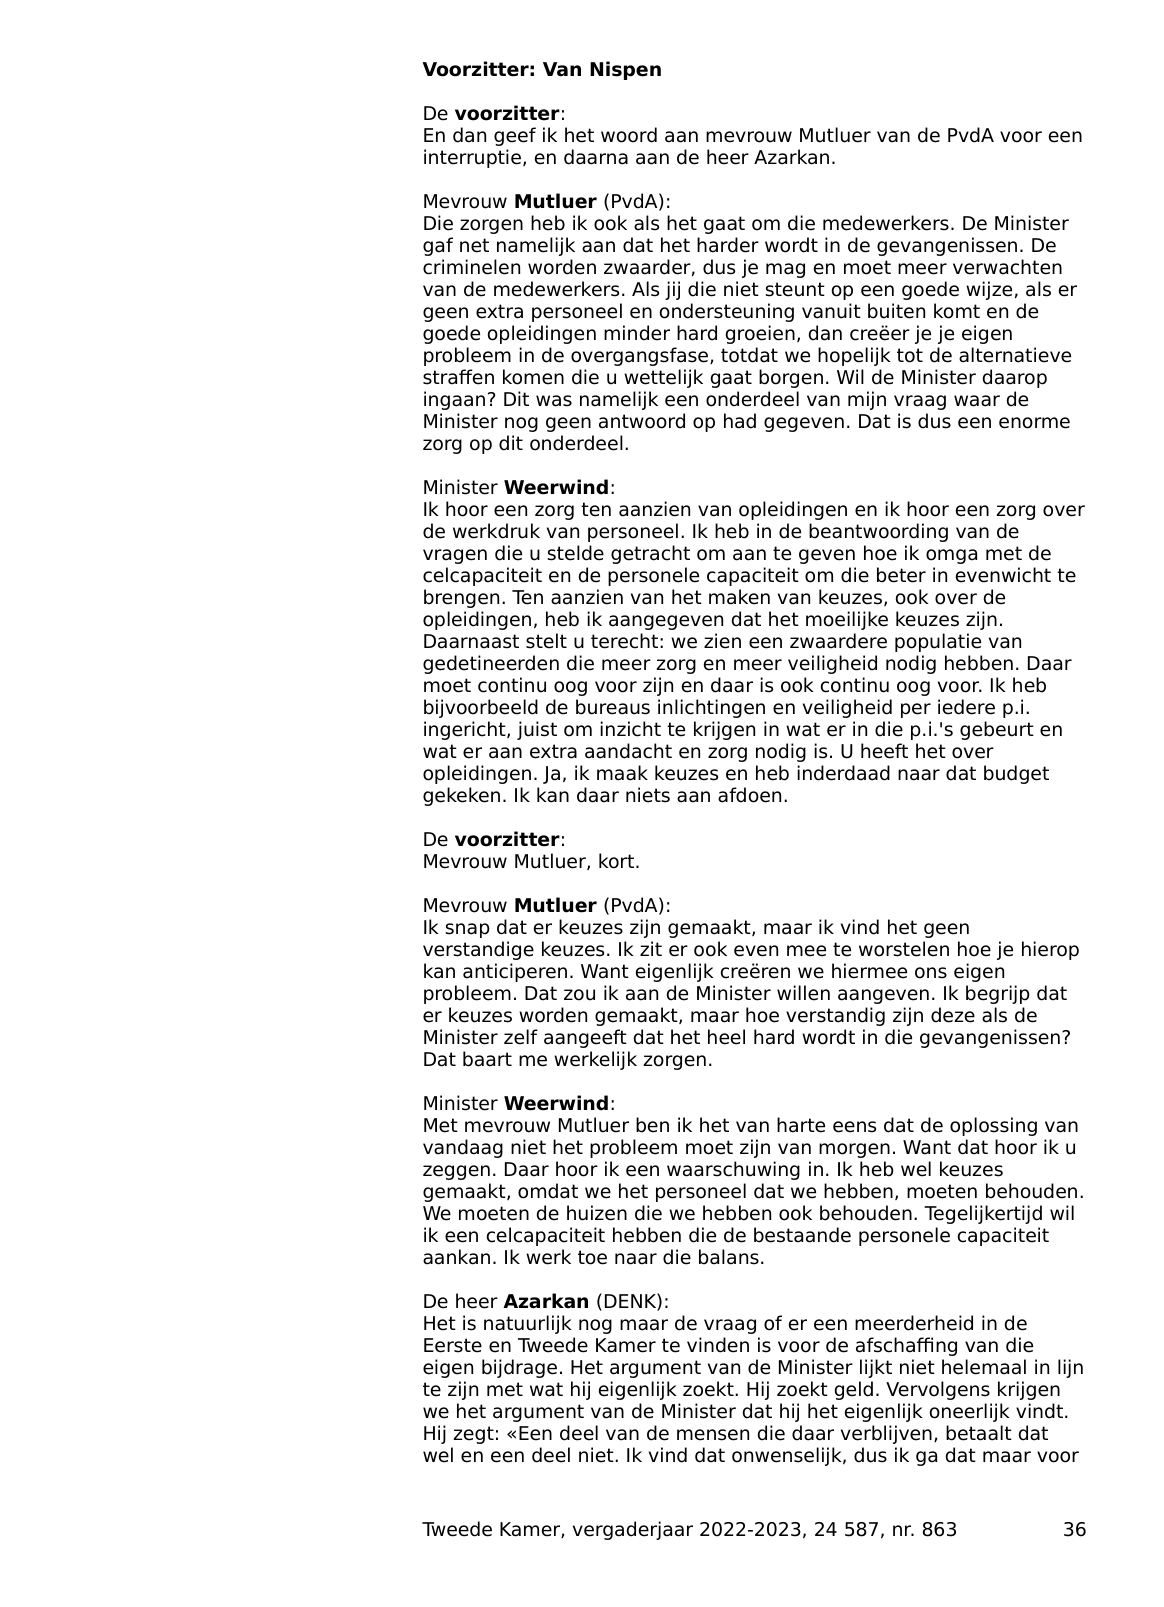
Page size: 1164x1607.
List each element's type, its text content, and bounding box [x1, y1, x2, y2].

text Minister Weerwind: [422, 1093, 1087, 1115]
text Die zorgen heb ik ook als het gaat om die medewerkers. De Minister gaf net namelijk aan dat het harder wordt in de gevangenissen. De criminelen worden zwaarder, dus je mag en moet meer verwachten van de medewerkers. Als jij die niet steunt op een goede wijze, als er geen extra personeel en ondersteuning vanuit buiten komt en de goede opleidingen minder hard groeien, dan creëer je je eigen probleem in de overgangsfase, totdat we hopelijk tot de alternatieve straffen komen die u wettelijk gaat borgen. Wil de Minister daarop ingaan? Dit was namelijk een onderdeel van mijn vraag waar de Minister nog geen antwoord op had gegeven. Dat is dus een enorme zorg op dit onderdeel. [422, 213, 1087, 455]
text En dan geef ik het woord aan mevrouw Mutluer van de PvdA voor een interruptie, en daarna aan de heer Azarkan. [422, 125, 1087, 169]
text Het is natuurlijk nog maar de vraag of er een meerderheid in de Eerste en Tweede Kamer te vinden is voor de afschaffing van die eigen bijdrage. Het argument van de Minister lijkt niet helemaal in lijn te zijn met wat hij eigenlijk zoekt. Hij zoekt geld. Vervolgens krijgen we het argument van de Minister dat hij het eigenlijk oneerlijk vindt. Hij zegt: «Een deel van de mensen die daar verblijven, betaalt dat wel en een deel niet. Ik vind dat onwenselijk, dus ik ga dat maar voor [422, 1313, 1087, 1467]
text Ik hoor een zorg ten aanzien van opleidingen en ik hoor een zorg over de werkdruk van personeel. Ik heb in de beantwoording van de vragen die u stelde getracht om aan te geven hoe ik omga met de celcapaciteit en de personele capaciteit om die beter in evenwicht te brengen. Ten aanzien van het maken van keuzes, ook over de opleidingen, heb ik aangegeven dat het moeilijke keuzes zijn. Daarnaast stelt u terecht: we zien een zwaardere populatie van gedetineerden die meer zorg en meer veiligheid nodig hebben. Daar moet continu oog voor zijn en daar is ook continu oog voor. Ik heb bijvoorbeeld de bureaus inlichtingen en veiligheid per iedere p.i. ingericht, juist om inzicht te krijgen in wat er in die p.i.'s gebeurt en wat er aan extra aandacht en zorg nodig is. U heeft het over opleidingen. Ja, ik maak keuzes en heb inderdaad naar dat budget gekeken. Ik kan daar niets aan afdoen. [422, 499, 1087, 807]
text De heer Azarkan (DENK): [422, 1291, 1087, 1313]
text Ik snap dat er keuzes zijn gemaakt, maar ik vind het geen verstandige keuzes. Ik zit er ook even mee te worstelen hoe je hierop kan anticiperen. Want eigenlijk creëren we hiermee ons eigen probleem. Dat zou ik aan de Minister willen aangeven. Ik begrijp dat er keuzes worden gemaakt, maar hoe verstandig zijn deze als de Minister zelf aangeeft dat het heel hard wordt in die gevangenissen? Dat baart me werkelijk zorgen. [422, 917, 1087, 1071]
text Met mevrouw Mutluer ben ik het van harte eens dat de oplossing van vandaag niet het probleem moet zijn van morgen. Want dat hoor ik u zeggen. Daar hoor ik een waarschuwing in. Ik heb wel keuzes gemaakt, omdat we het personeel dat we hebben, moeten behouden. We moeten de huizen die we hebben ook behouden. Tegelijkertijd wil ik een celcapaciteit hebben die de bestaande personele capaciteit aankan. Ik werk toe naar die balans. [422, 1115, 1087, 1269]
text Mevrouw Mutluer (PvdA): [422, 191, 1087, 213]
text Minister Weerwind: [422, 477, 1087, 499]
subtitle Voorzitter: Van Nispen [422, 59, 1087, 81]
text Mevrouw Mutluer, kort. [422, 851, 1087, 873]
text De voorzitter: [422, 829, 1087, 851]
text Mevrouw Mutluer (PvdA): [422, 895, 1087, 917]
text De voorzitter: [422, 103, 1087, 125]
